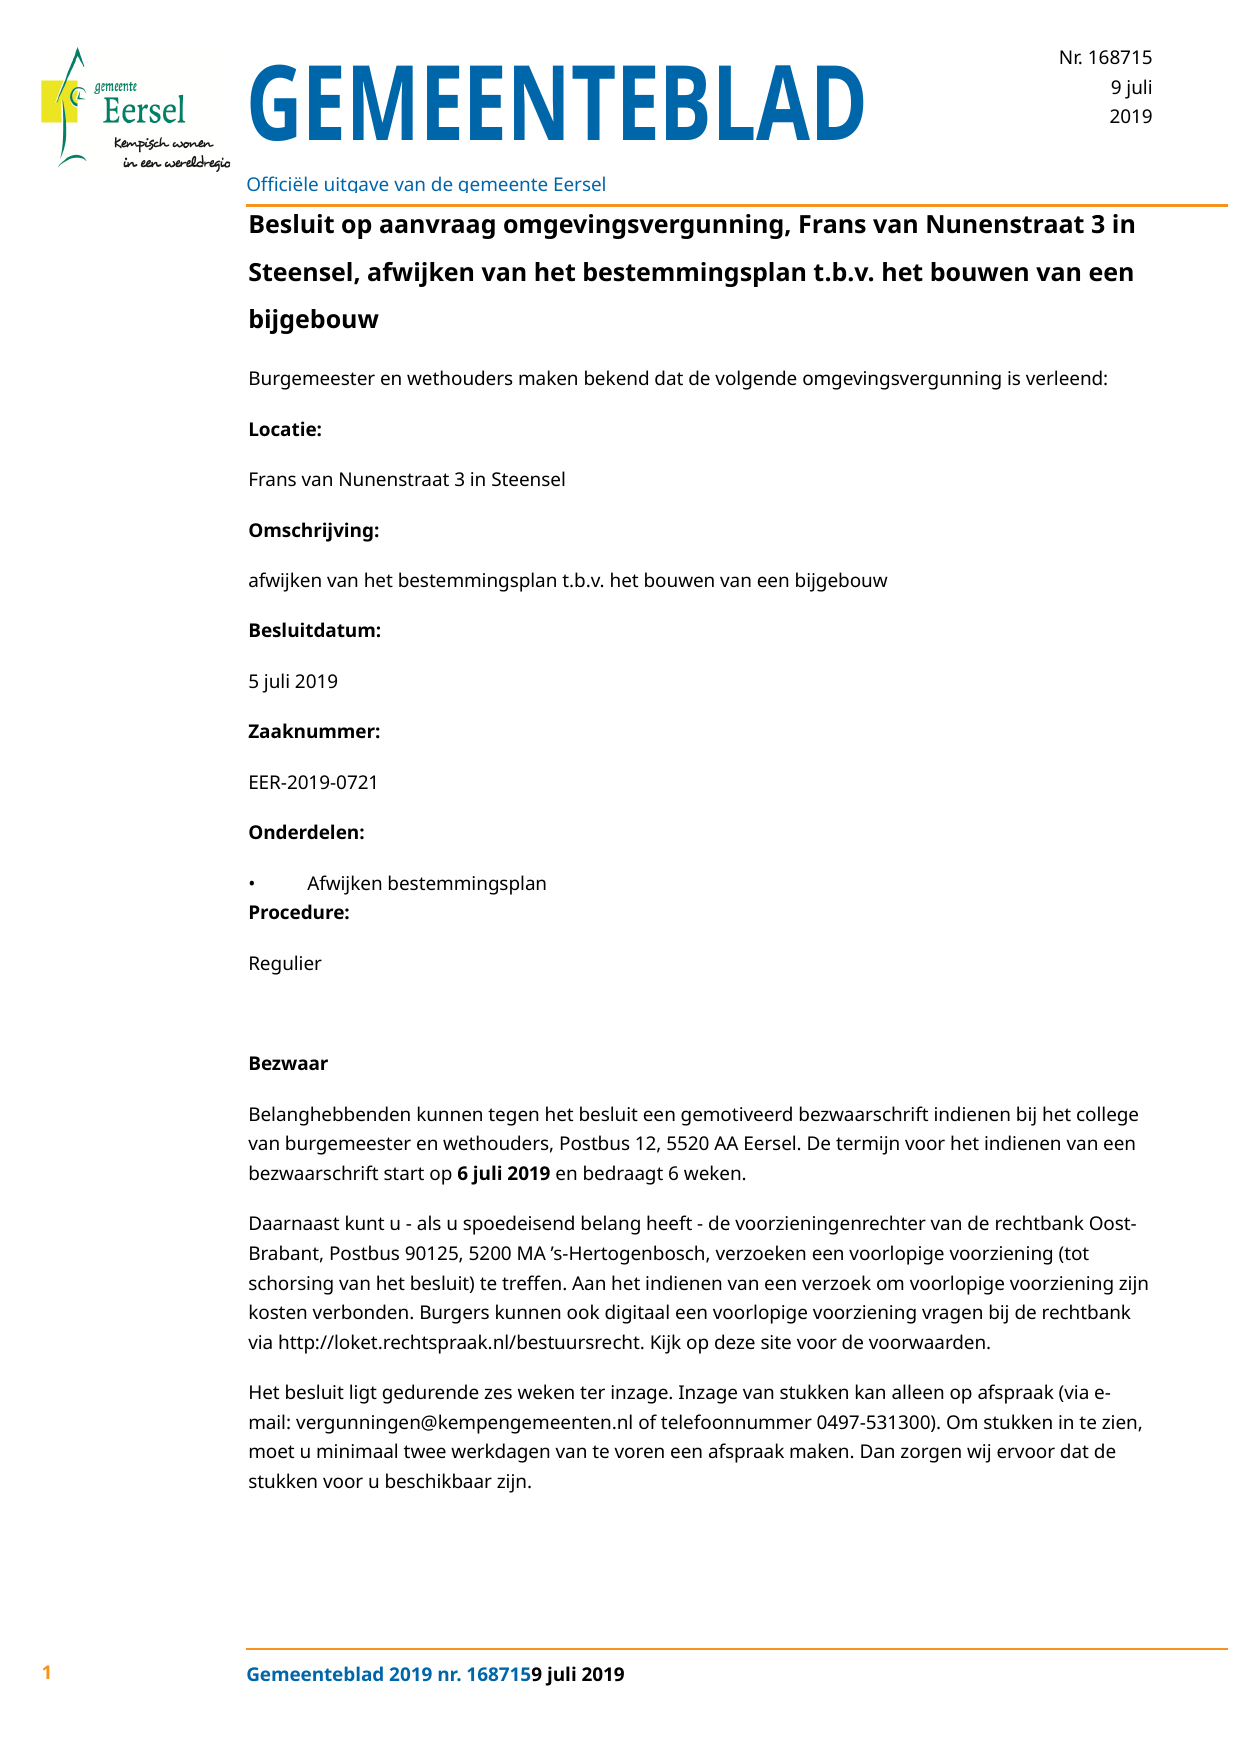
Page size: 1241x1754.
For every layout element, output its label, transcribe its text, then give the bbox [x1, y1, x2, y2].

text Het besluit ligt gedurende zes weken ter inzage. Inzage van stukken kan alleen op afspraak (via e-mail: vergunningen@kempengemeenten.nl of telefoonnummer 0497-531300). Om stukken in te zien, moet u minimaal twee werkdagen van te voren een afspraak maken. Dan zorgen wij ervoor dat de stukken voor u beschikbaar zijn. [248, 1379, 1152, 1494]
text 5 juli 2019 [248, 668, 1152, 694]
text Regulier [248, 950, 1152, 975]
text Omschrijving: [248, 517, 1152, 542]
picture [41, 47, 231, 172]
text Bezwaar [248, 1051, 1152, 1076]
text Onderdelen: [248, 819, 1152, 845]
text afwijken van het bestemmingsplan t.b.v. het bouwen van een bijgebouw [248, 567, 1152, 593]
text Burgemeester en wethouders maken bekend dat de volgende omgevingsvergunning is verleend: [248, 366, 1152, 391]
list Afwijken bestemmingsplan [248, 870, 1152, 895]
text Frans van Nunenstraat 3 in Steensel [248, 466, 1152, 492]
text Daarnaast kunt u - als u spoedeisend belang heeft - de voorzieningenrechter van de rechtbank Oost-Brabant, Postbus 90125, 5200 MA ’s-Hertogenbosch, verzoeken een voorlopige voorziening (tot schorsing van het besluit) te treffen. Aan het indienen van een verzoek om voorlopige voorziening zijn kosten verbonden. Burgers kunnen ook digitaal een voorlopige voorziening vragen bij de rechtbank via http://loket.rechtspraak.nl/bestuursrecht. Kijk op deze site voor de voorwaarden. [248, 1211, 1152, 1354]
text Besluitdatum: [248, 618, 1152, 643]
text Procedure: [248, 899, 1152, 925]
text Belanghebbenden kunnen tegen het besluit een gemotiveerd bezwaarschrift indienen bij het college van burgemeester en wethouders, Postbus 12, 5520 AA Eersel. De termijn voor het indienen van een bezwaarschrift start op 6 juli 2019 en bedraagt 6 weken. [248, 1101, 1152, 1186]
text EER-2019-0721 [248, 769, 1152, 794]
text Zaaknummer: [248, 718, 1152, 744]
text Besluit op aanvraag omgevingsvergunning, Frans van Nunenstraat 3 in Steensel, afwijken van het bestemmingsplan t.b.v. het bouwen van een bijgebouw [248, 207, 1152, 336]
text Locatie: [248, 416, 1152, 442]
